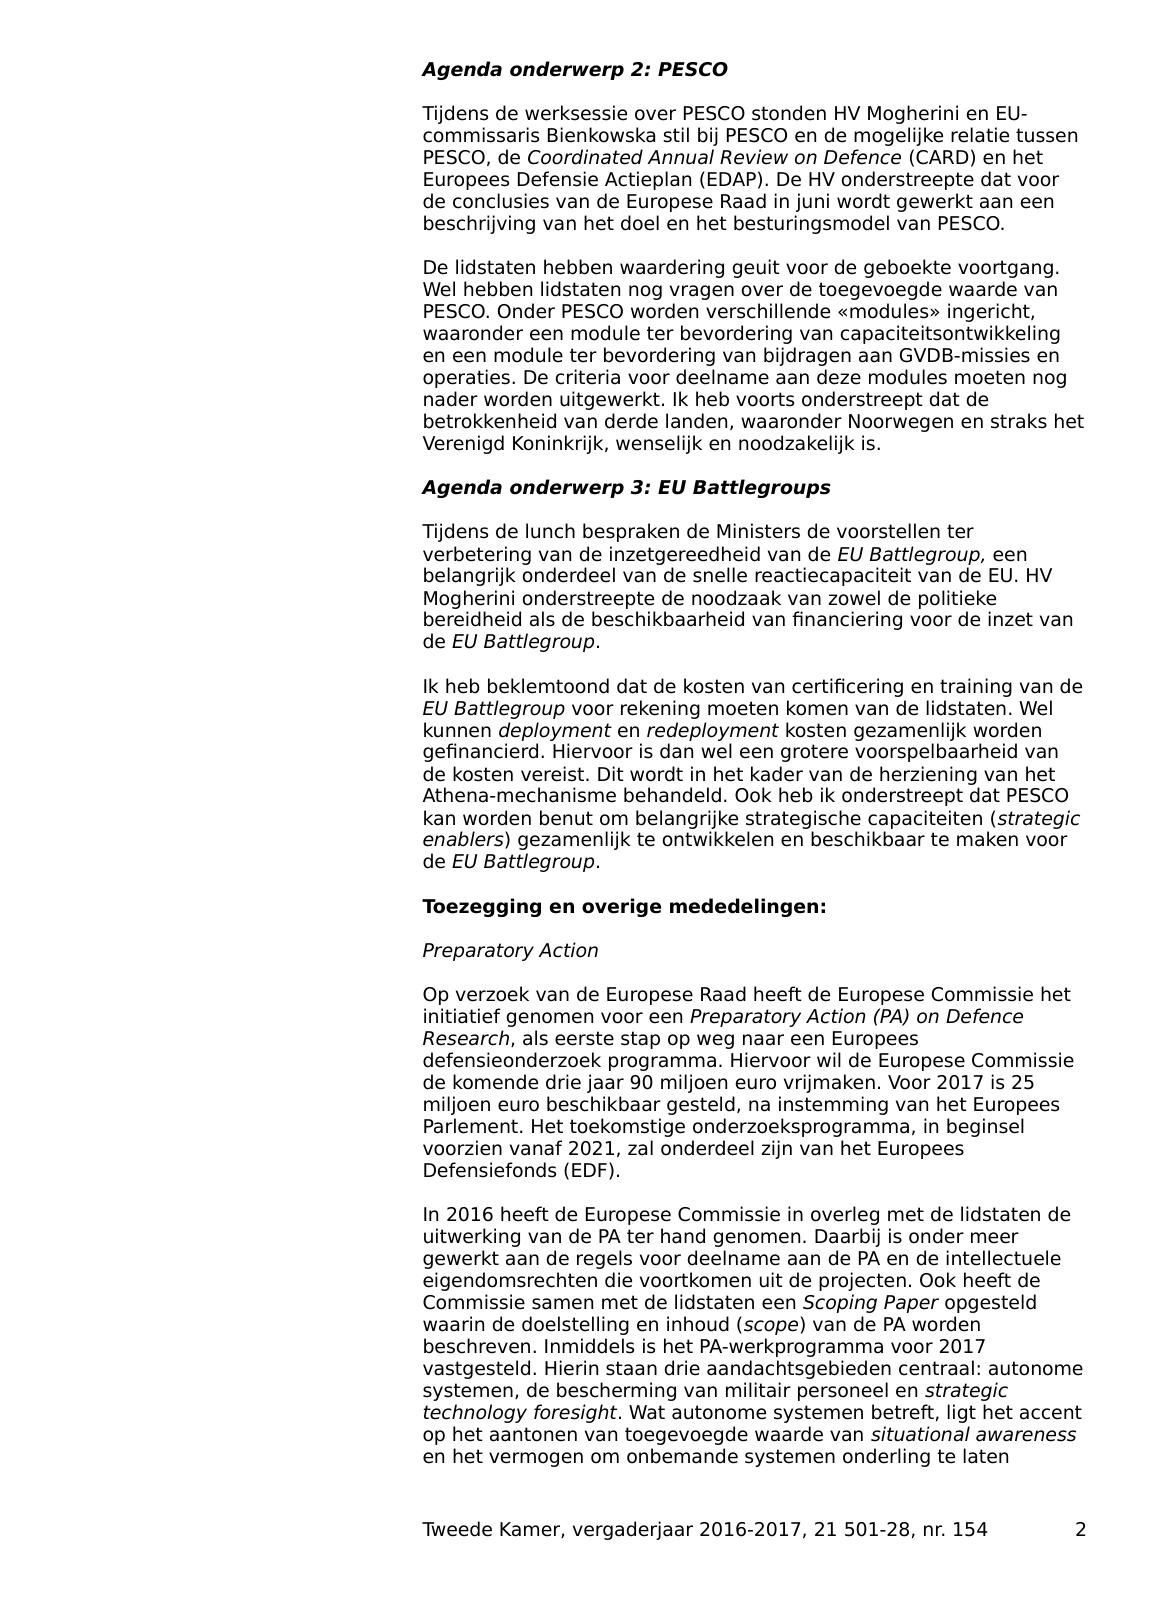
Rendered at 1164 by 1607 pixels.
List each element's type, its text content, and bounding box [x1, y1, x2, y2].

subtitle Agenda onderwerp 3: EU Battlegroups [422, 477, 1087, 499]
subtitle Preparatory Action [422, 940, 1087, 962]
text Tijdens de werksessie over PESCO stonden HV Mogherini en EU-commissaris Bienkowska stil bij PESCO en de mogelijke relatie tussen PESCO, de Coordinated Annual Review on Defence (CARD) en het Europees Defensie Actieplan (EDAP). De HV onderstreepte dat voor de conclusies van de Europese Raad in juni wordt gewerkt aan een beschrijving van het doel en het besturingsmodel van PESCO. [422, 103, 1087, 235]
text Ik heb beklemtoond dat de kosten van certificering en training van de EU Battlegroup voor rekening moeten komen van de lidstaten. Wel kunnen deployment en redeployment kosten gezamenlijk worden gefinancierd. Hiervoor is dan wel een grotere voorspelbaarheid van de kosten vereist. Dit wordt in het kader van de herziening van het Athena-mechanisme behandeld. Ook heb ik onderstreept dat PESCO kan worden benut om belangrijke strategische capaciteiten (strategic enablers) gezamenlijk te ontwikkelen en beschikbaar te maken voor de EU Battlegroup. [422, 676, 1087, 873]
subtitle Agenda onderwerp 2: PESCO [422, 59, 1087, 81]
subtitle Toezegging en overige mededelingen: [422, 896, 1087, 917]
text In 2016 heeft de Europese Commissie in overleg met de lidstaten de uitwerking van de PA ter hand genomen. Daarbij is onder meer gewerkt aan de regels voor deelname aan de PA en de intellectuele eigendomsrechten die voortkomen uit de projecten. Ook heeft de Commissie samen met de lidstaten een Scoping Paper opgesteld waarin de doelstelling en inhoud (scope) van de PA worden beschreven. Inmiddels is het PA-werkprogramma voor 2017 vastgesteld. Hierin staan drie aandachtsgebieden centraal: autonome systemen, de bescherming van militair personeel en strategic technology foresight. Wat autonome systemen betreft, ligt het accent op het aantonen van toegevoegde waarde van situational awareness en het vermogen om onbemande systemen onderling te laten [422, 1204, 1087, 1468]
text De lidstaten hebben waardering geuit voor de geboekte voortgang. Wel hebben lidstaten nog vragen over de toegevoegde waarde van PESCO. Onder PESCO worden verschillende «modules» ingericht, waaronder een module ter bevordering van capaciteitsontwikkeling en een module ter bevordering van bijdragen aan GVDB-missies en operaties. De criteria voor deelname aan deze modules moeten nog nader worden uitgewerkt. Ik heb voorts onderstreept dat de betrokkenheid van derde landen, waaronder Noorwegen en straks het Verenigd Koninkrijk, wenselijk en noodzakelijk is. [422, 257, 1087, 455]
text Op verzoek van de Europese Raad heeft de Europese Commissie het initiatief genomen voor een Preparatory Action (PA) on Defence Research, als eerste stap op weg naar een Europees defensieonderzoek programma. Hiervoor wil de Europese Commissie de komende drie jaar 90 miljoen euro vrijmaken. Voor 2017 is 25 miljoen euro beschikbaar gesteld, na instemming van het Europees Parlement. Het toekomstige onderzoeksprogramma, in beginsel voorzien vanaf 2021, zal onderdeel zijn van het Europees Defensiefonds (EDF). [422, 984, 1087, 1182]
text Tijdens de lunch bespraken de Ministers de voorstellen ter verbetering van de inzetgereedheid van de EU Battlegroup, een belangrijk onderdeel van de snelle reactiecapaciteit van de EU. HV Mogherini onderstreepte de noodzaak van zowel de politieke bereidheid als de beschikbaarheid van financiering voor de inzet van de EU Battlegroup. [422, 521, 1087, 653]
